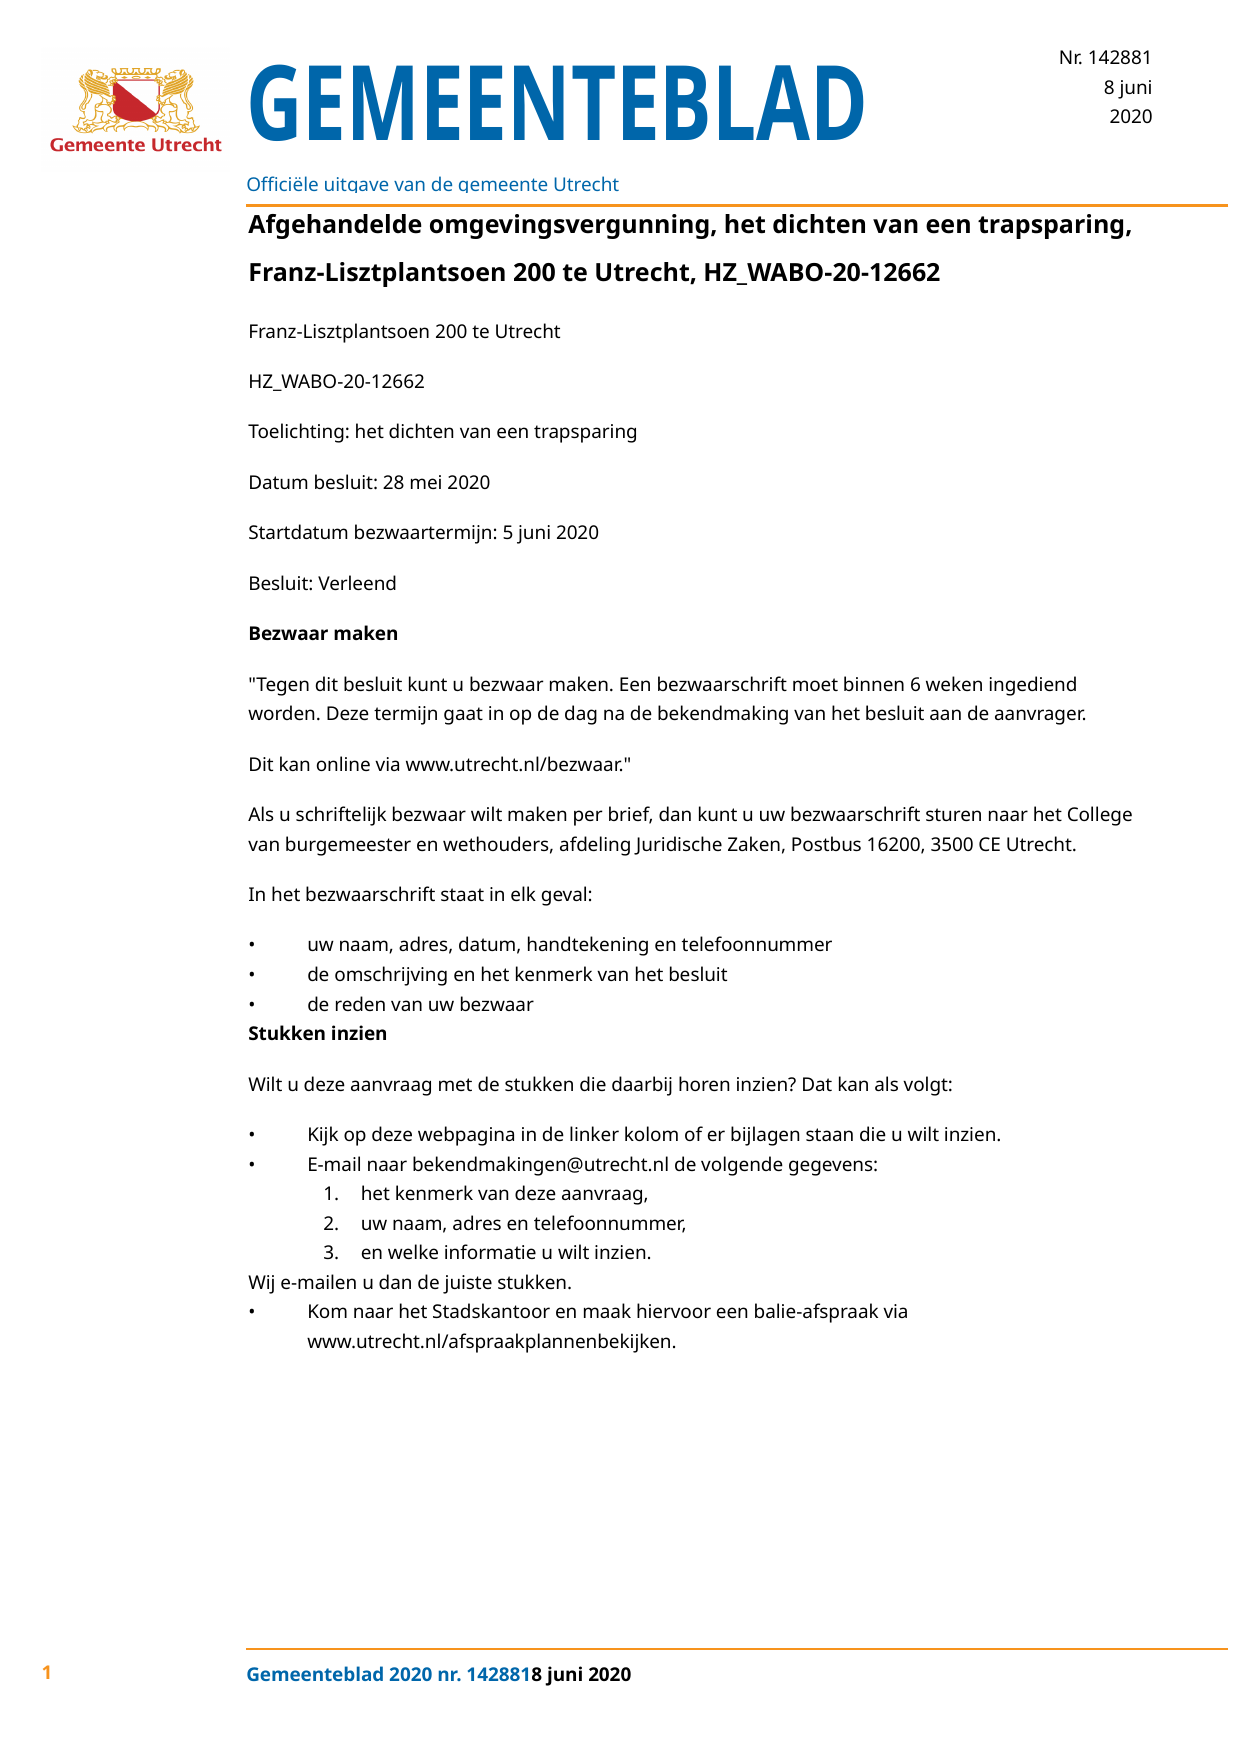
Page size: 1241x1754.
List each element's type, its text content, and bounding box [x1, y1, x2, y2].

list het kenmerk van deze aanvraag, [323, 1180, 1152, 1206]
text Bezwaar maken [248, 620, 1152, 646]
list Kom naar het Stadskantoor en maak hiervoor een balie-afspraak via www.utrecht.nl/afspraakplannenbekijken. [248, 1299, 1152, 1354]
list de omschrijving en het kenmerk van het besluit [248, 961, 1152, 987]
text Wilt u deze aanvraag met de stukken die daarbij horen inzien? Dat kan als volgt: [248, 1071, 1152, 1097]
list uw naam, adres, datum, handtekening en telefoonnummer [248, 932, 1152, 957]
text Afgehandelde omgevingsvergunning, het dichten van een trapsparing, Franz-Lisztplantsoen 200 te Utrecht, HZ_WABO-20-12662 [248, 207, 1152, 288]
text Besluit: Verleend [248, 570, 1152, 596]
text Toelichting: het dichten van een trapsparing [248, 419, 1152, 444]
text Franz-Lisztplantsoen 200 te Utrecht [248, 318, 1152, 344]
text HZ_WABO-20-12662 [248, 368, 1152, 394]
text Wij e-mailen u dan de juiste stukken. [248, 1269, 1152, 1295]
text Als u schriftelijk bezwaar wilt maken per brief, dan kunt u uw bezwaarschrift sturen naar het College van burgemeester en wethouders, afdeling Juridische Zaken, Postbus 16200, 3500 CE Utrecht. [248, 801, 1152, 857]
list en welke informatie u wilt inzien. [323, 1239, 1152, 1265]
list de reden van uw bezwaar [248, 991, 1152, 1017]
text Dit kan online via www.utrecht.nl/bezwaar." [248, 751, 1152, 777]
list uw naam, adres en telefoonnummer, [323, 1210, 1152, 1236]
text Startdatum bezwaartermijn: 5 juni 2020 [248, 519, 1152, 545]
list Kijk op deze webpagina in de linker kolom of er bijlagen staan die u wilt inzien. [248, 1121, 1152, 1147]
text "Tegen dit besluit kunt u bezwaar maken. Een bezwaarschrift moet binnen 6 weken ingediend worden. Deze termijn gaat in op de dag na de bekendmaking van het besluit aan de aanvrager. [248, 671, 1152, 726]
list E-mail naar bekendmakingen@utrecht.nl de volgende gegevens: [248, 1151, 1152, 1177]
picture [41, 47, 231, 172]
text In het bezwaarschrift staat in elk geval: [248, 881, 1152, 907]
text Datum besluit: 28 mei 2020 [248, 469, 1152, 495]
text Stukken inzien [248, 1020, 1152, 1046]
